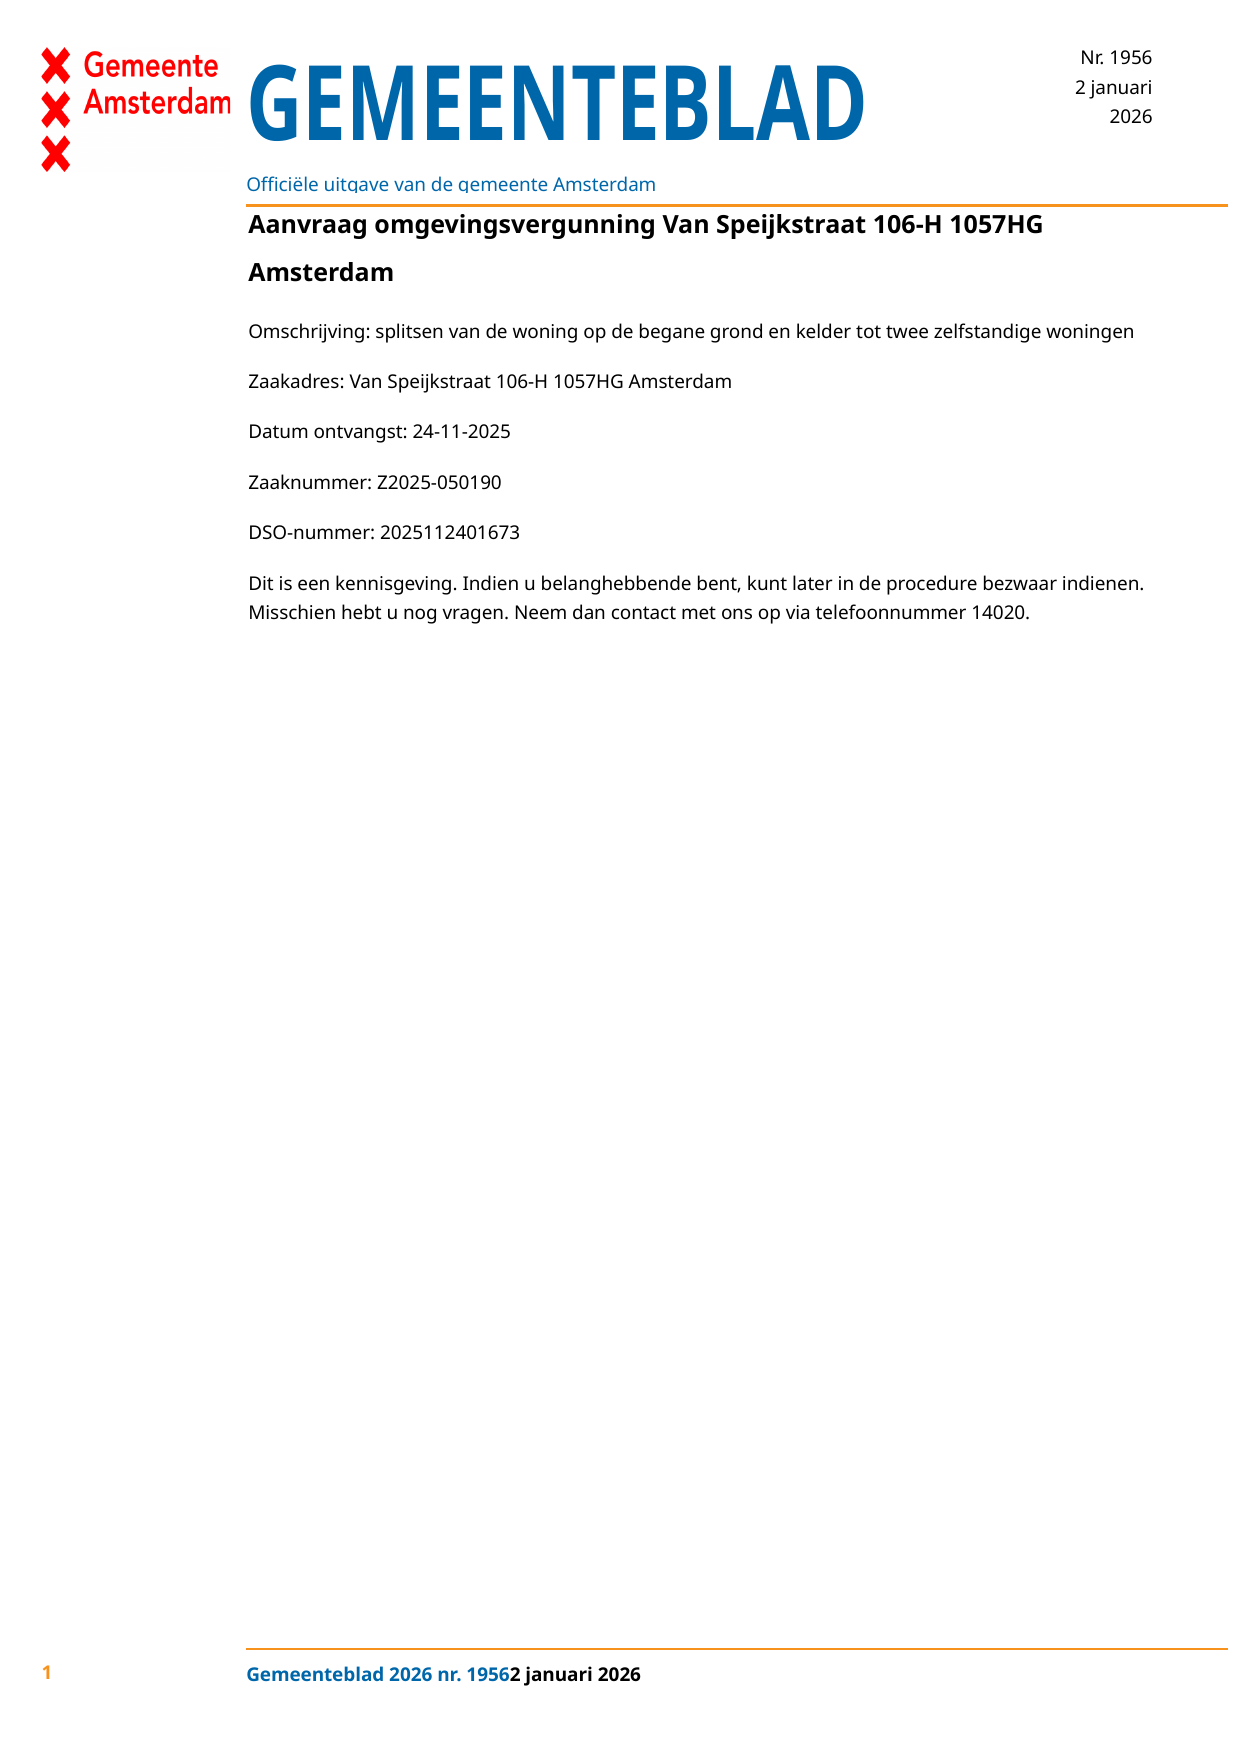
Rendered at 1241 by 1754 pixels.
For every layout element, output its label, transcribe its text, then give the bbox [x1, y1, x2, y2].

text Datum ontvangst: 24-11-2025 [248, 419, 1152, 444]
text Dit is een kennisgeving. Indien u belanghebbende bent, kunt later in de procedure bezwaar indienen. Misschien hebt u nog vragen. Neem dan contact met ons op via telefoonnummer 14020. [248, 570, 1152, 625]
picture [41, 47, 231, 172]
text Zaakadres: Van Speijkstraat 106-H 1057HG Amsterdam [248, 368, 1152, 394]
text Zaaknummer: Z2025-050190 [248, 469, 1152, 495]
text DSO-nummer: 2025112401673 [248, 519, 1152, 545]
text Aanvraag omgevingsvergunning Van Speijkstraat 106-H 1057HG Amsterdam [248, 207, 1152, 288]
text Omschrijving: splitsen van de woning op de begane grond en kelder tot twee zelfstandige woningen [248, 318, 1152, 344]
